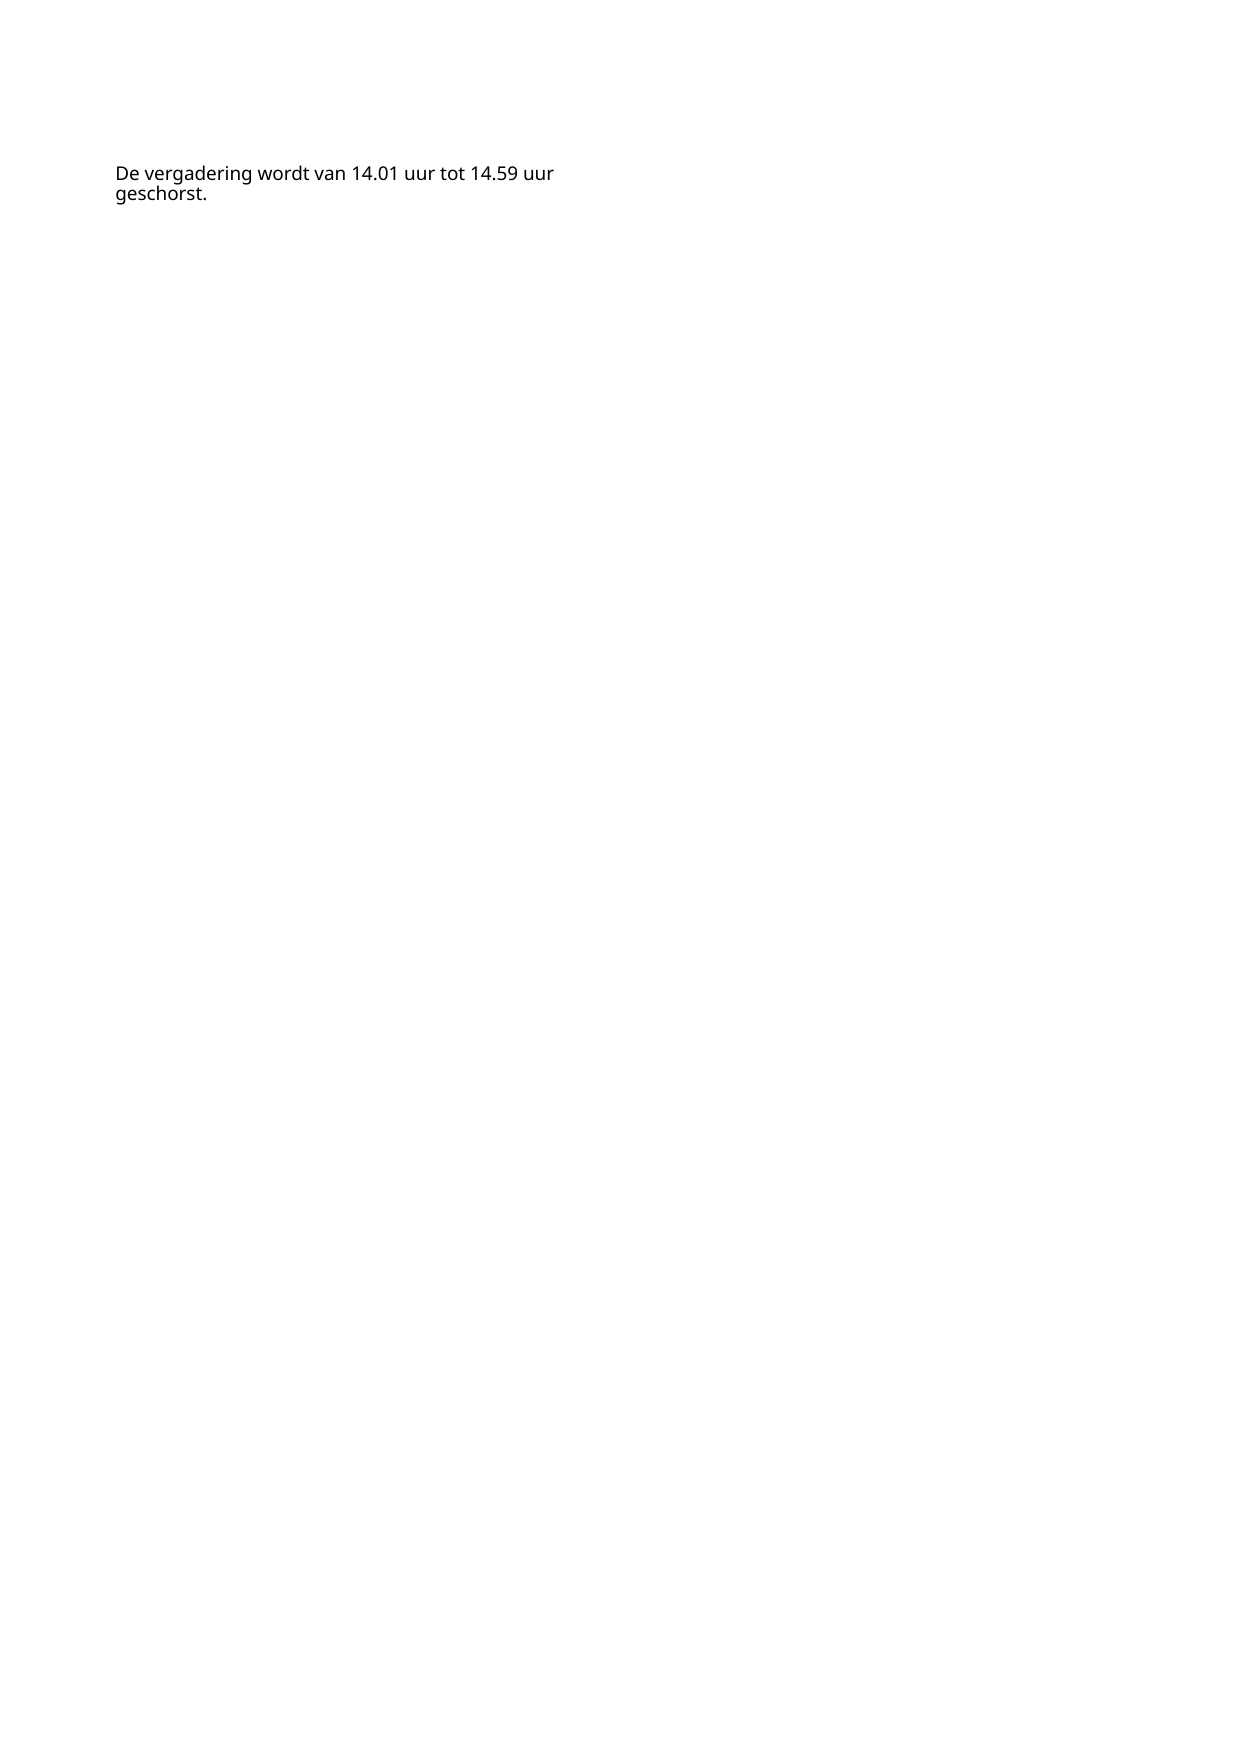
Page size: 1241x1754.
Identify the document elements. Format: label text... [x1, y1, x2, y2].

text De vergadering wordt van 14.01 uur tot 14.59 uur geschorst. [115, 165, 605, 204]
